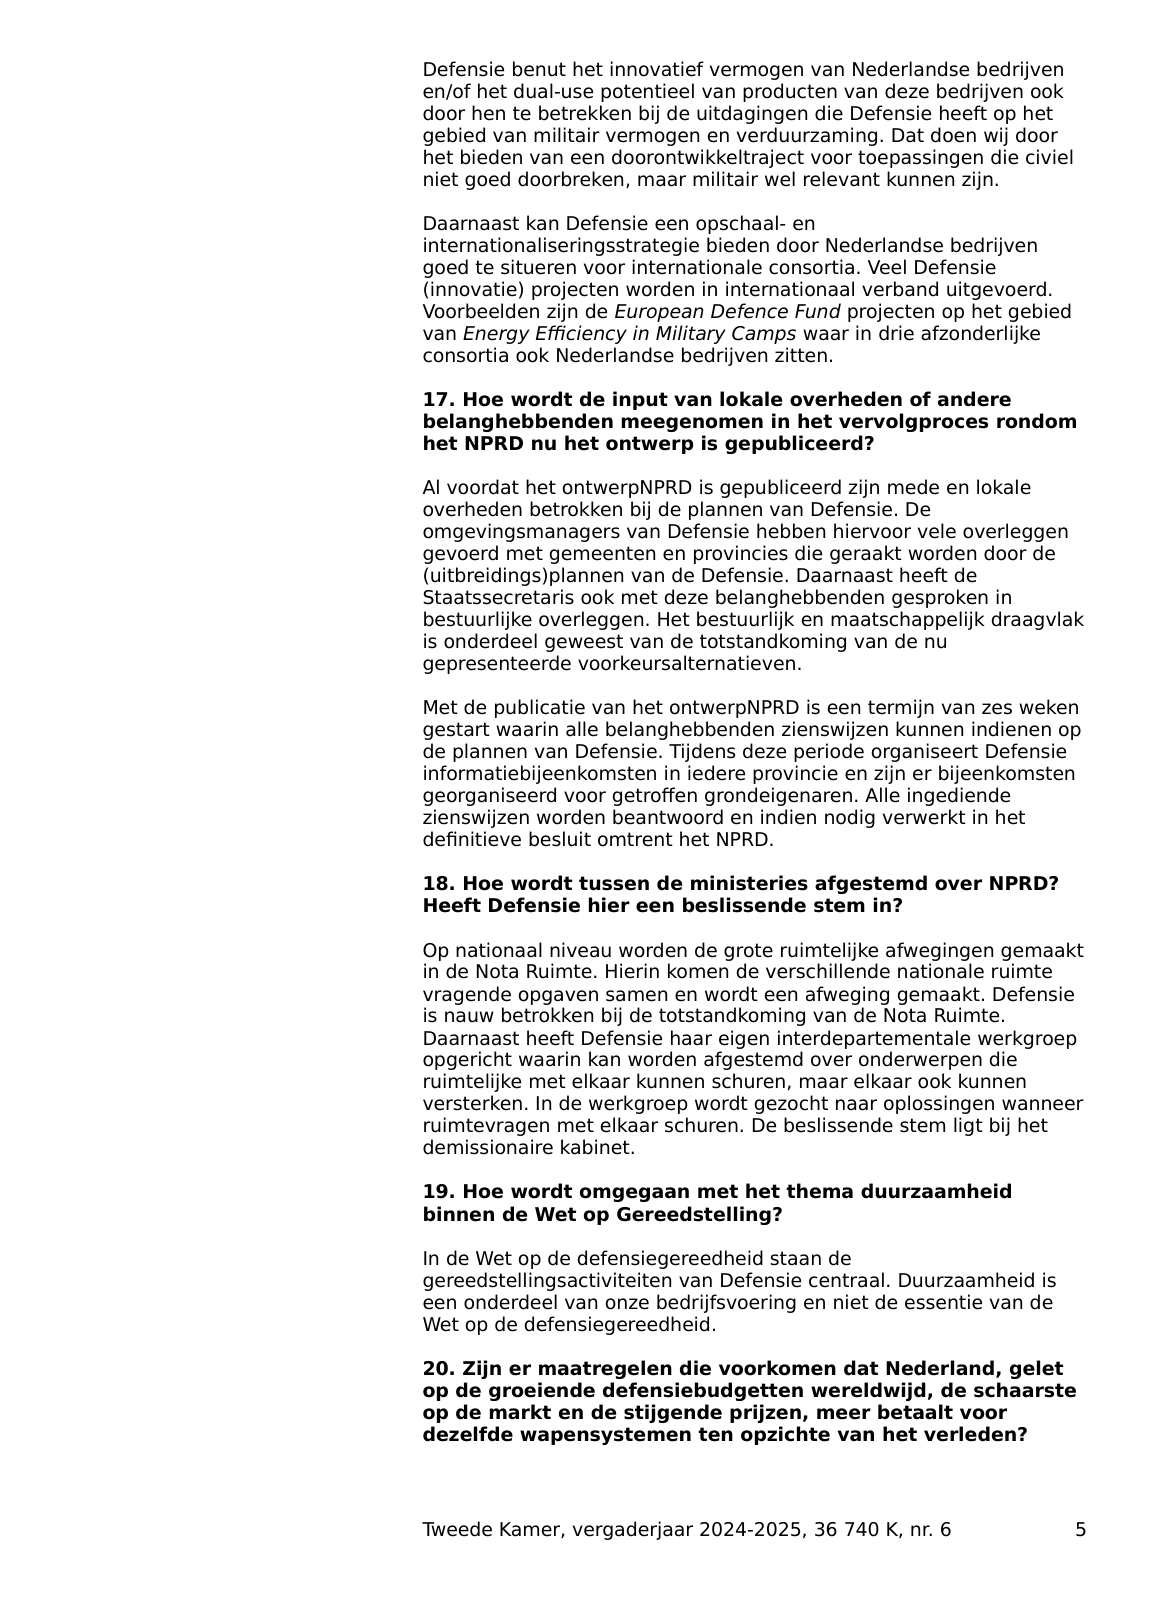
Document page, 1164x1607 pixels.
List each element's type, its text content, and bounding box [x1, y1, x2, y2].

text Met de publicatie van het ontwerpNPRD is een termijn van zes weken gestart waarin alle belanghebbenden zienswijzen kunnen indienen op de plannen van Defensie. Tijdens deze periode organiseert Defensie informatiebijeenkomsten in iedere provincie en zijn er bijeenkomsten georganiseerd voor getroffen grondeigenaren. Alle ingediende zienswijzen worden beantwoord en indien nodig verwerkt in het definitieve besluit omtrent het NPRD. [422, 697, 1087, 851]
text 20. Zijn er maatregelen die voorkomen dat Nederland, gelet op de groeiende defensiebudgetten wereldwijd, de schaarste op de markt en de stijgende prijzen, meer betaalt voor dezelfde wapensystemen ten opzichte van het verleden? [422, 1358, 1087, 1446]
text Op nationaal niveau worden de grote ruimtelijke afwegingen gemaakt in de Nota Ruimte. Hierin komen de verschillende nationale ruimte vragende opgaven samen en wordt een afweging gemaakt. Defensie is nauw betrokken bij de totstandkoming van de Nota Ruimte. Daarnaast heeft Defensie haar eigen interdepartementale werkgroep opgericht waarin kan worden afgestemd over onderwerpen die ruimtelijke met elkaar kunnen schuren, maar elkaar ook kunnen versterken. In de werkgroep wordt gezocht naar oplossingen wanneer ruimtevragen met elkaar schuren. De beslissende stem ligt bij het demissionaire kabinet. [422, 939, 1087, 1159]
text Daarnaast kan Defensie een opschaal- en internationaliseringsstrategie bieden door Nederlandse bedrijven goed te situeren voor internationale consortia. Veel Defensie (innovatie) projecten worden in internationaal verband uitgevoerd. Voorbeelden zijn de European Defence Fund projecten op het gebied van Energy Efficiency in Military Camps waar in drie afzonderlijke consortia ook Nederlandse bedrijven zitten. [422, 213, 1087, 367]
text Al voordat het ontwerpNPRD is gepubliceerd zijn mede en lokale overheden betrokken bij de plannen van Defensie. De omgevingsmanagers van Defensie hebben hiervoor vele overleggen gevoerd met gemeenten en provincies die geraakt worden door de (uitbreidings)plannen van de Defensie. Daarnaast heeft de Staatssecretaris ook met deze belanghebbenden gesproken in bestuurlijke overleggen. Het bestuurlijk en maatschappelijk draagvlak is onderdeel geweest van de totstandkoming van de nu gepresenteerde voorkeursalternatieven. [422, 477, 1087, 675]
text In de Wet op de defensiegereedheid staan de gereedstellingsactiviteiten van Defensie centraal. Duurzaamheid is een onderdeel van onze bedrijfsvoering en niet de essentie van de Wet op de defensiegereedheid. [422, 1248, 1087, 1336]
text 18. Hoe wordt tussen de ministeries afgestemd over NPRD? Heeft Defensie hier een beslissende stem in? [422, 873, 1087, 917]
text 17. Hoe wordt de input van lokale overheden of andere belanghebbenden meegenomen in het vervolgproces rondom het NPRD nu het ontwerp is gepubliceerd? [422, 389, 1087, 455]
text 19. Hoe wordt omgegaan met het thema duurzaamheid binnen de Wet op Gereedstelling? [422, 1181, 1087, 1225]
text Defensie benut het innovatief vermogen van Nederlandse bedrijven en/of het dual-use potentieel van producten van deze bedrijven ook door hen te betrekken bij de uitdagingen die Defensie heeft op het gebied van militair vermogen en verduurzaming. Dat doen wij door het bieden van een doorontwikkeltraject voor toepassingen die civiel niet goed doorbreken, maar militair wel relevant kunnen zijn. [422, 59, 1087, 191]
